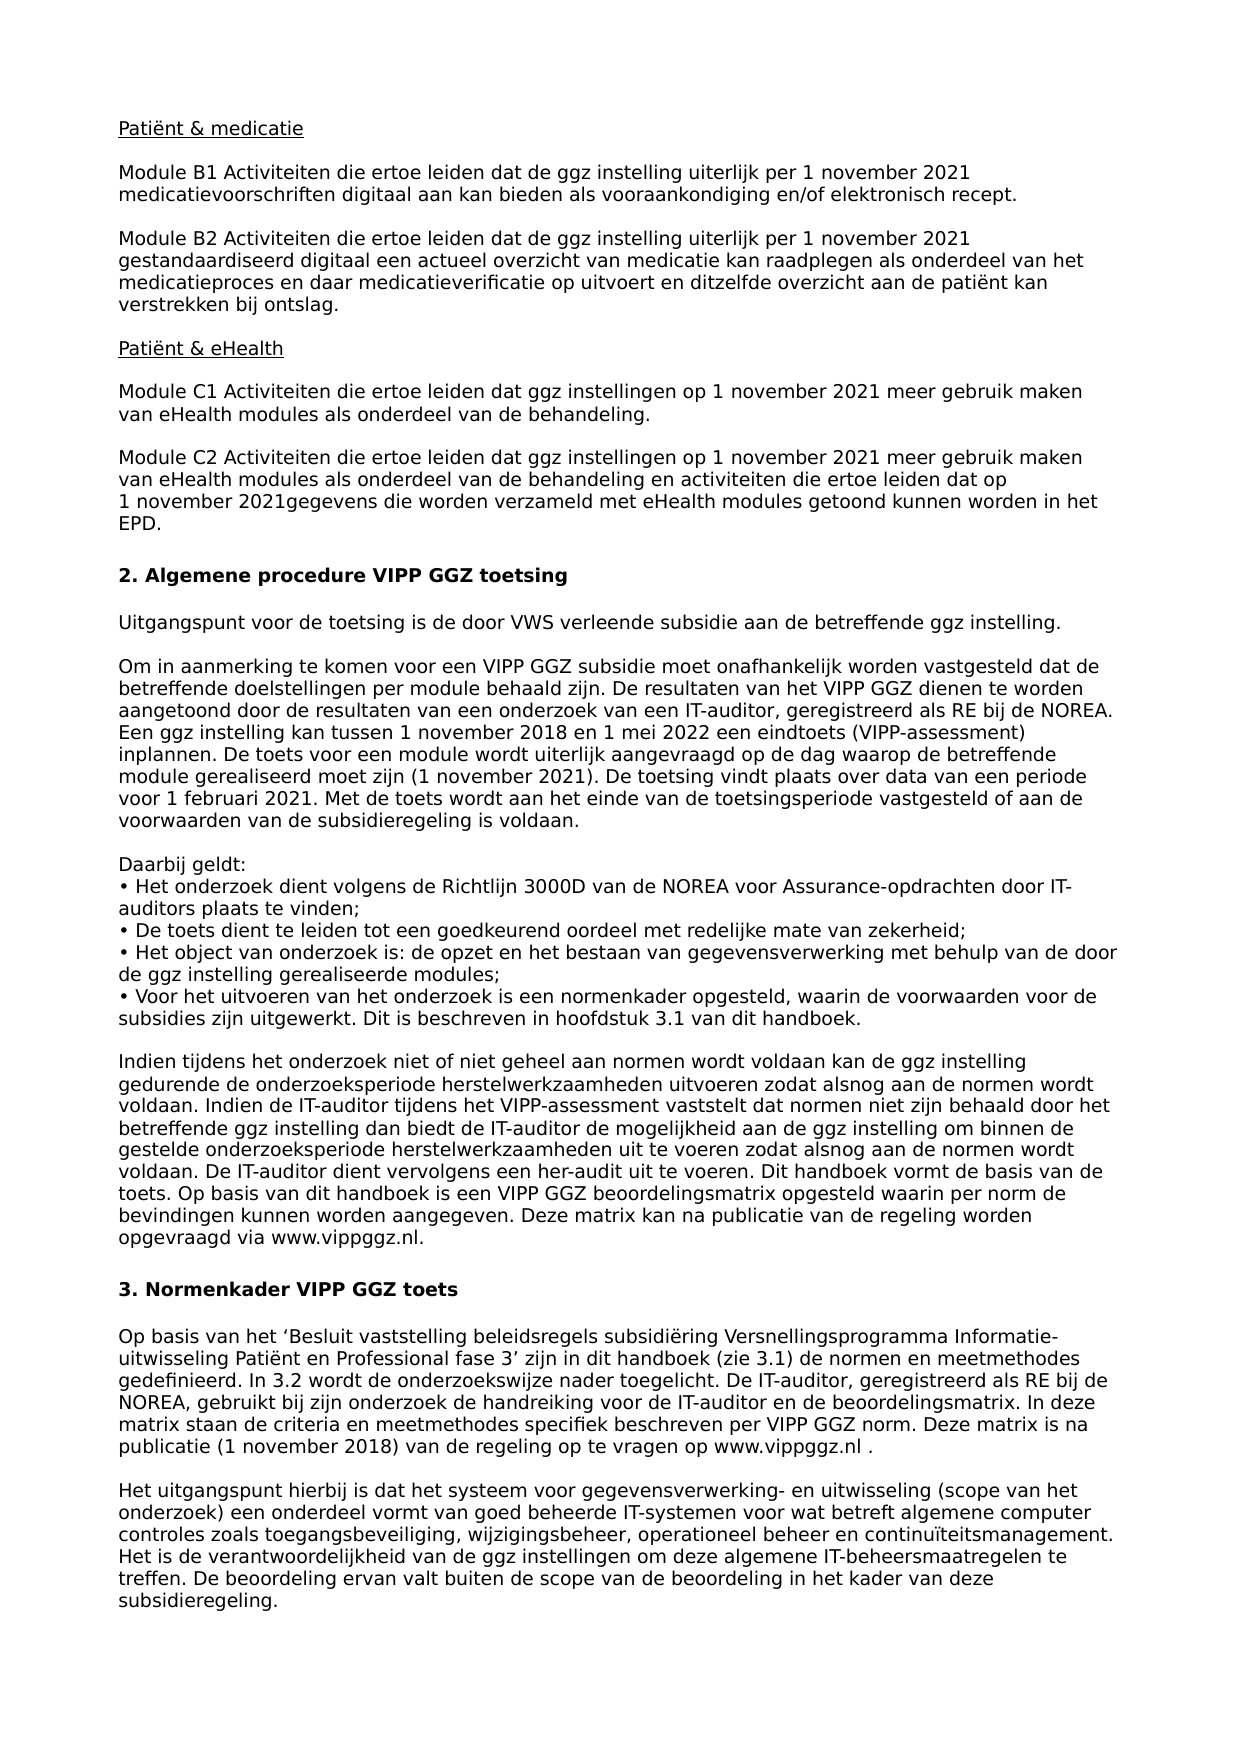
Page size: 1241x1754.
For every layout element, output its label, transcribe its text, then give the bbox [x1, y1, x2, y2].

text • De toets dient te leiden tot een goedkeurend oordeel met redelijke mate van zekerheid; [118, 920, 1122, 942]
text Het uitgangspunt hierbij is dat het systeem voor gegevensverwerking- en uitwisseling (scope van het onderzoek) een onderdeel vormt van goed beheerde IT-systemen voor wat betreft algemene computer controles zoals toegangsbeveiliging, wijzigingsbeheer, operationeel beheer en continuïteitsmanagement. Het is de verantwoordelijkheid van de ggz instellingen om deze algemene IT-beheersmaatregelen te treffen. De beoordeling ervan valt buiten de scope van de beoordeling in het kader van deze subsidieregeling. [118, 1480, 1122, 1612]
subtitle 2. Algemene procedure VIPP GGZ toetsing [118, 565, 1122, 587]
text Daarbij geldt: [118, 854, 1122, 876]
text Module B2 Activiteiten die ertoe leiden dat de ggz instelling uiterlijk per 1 november 2021 gestandaardiseerd digitaal een actueel overzicht van medicatie kan raadplegen als onderdeel van het medicatieproces en daar medicatieverificatie op uitvoert en ditzelfde overzicht aan de patiënt kan verstrekken bij ontslag. [118, 228, 1122, 316]
text Om in aanmerking te komen voor een VIPP GGZ subsidie moet onafhankelijk worden vastgesteld dat de betreffende doelstellingen per module behaald zijn. De resultaten van het VIPP GGZ dienen te worden aangetoond door de resultaten van een onderzoek van een IT-auditor, geregistreerd als RE bij de NOREA. Een ggz instelling kan tussen 1 november 2018 en 1 mei 2022 een eindtoets (VIPP-assessment) inplannen. De toets voor een module wordt uiterlijk aangevraagd op de dag waarop de betreffende module gerealiseerd moet zijn (1 november 2021). De toetsing vindt plaats over data van een periode voor 1 februari 2021. Met de toets wordt aan het einde van de toetsingsperiode vastgesteld of aan de voorwaarden van de subsidieregeling is voldaan. [118, 656, 1122, 832]
text • Het object van onderzoek is: de opzet en het bestaan van gegevensverwerking met behulp van de door de ggz instelling gerealiseerde modules; [118, 942, 1122, 986]
text Module B1 Activiteiten die ertoe leiden dat de ggz instelling uiterlijk per 1 november 2021 medicatievoorschriften digitaal aan kan bieden als vooraankondiging en/of elektronisch recept. [118, 162, 1122, 206]
text Module C1 Activiteiten die ertoe leiden dat ggz instellingen op 1 november 2021 meer gebruik maken van eHealth modules als onderdeel van de behandeling. [118, 381, 1122, 425]
subtitle Patiënt & medicatie [118, 118, 1122, 140]
subtitle Patiënt & eHealth [118, 338, 1122, 359]
text • Voor het uitvoeren van het onderzoek is een normenkader opgesteld, waarin de voorwaarden voor de subsidies zijn uitgewerkt. Dit is beschreven in hoofdstuk 3.1 van dit handboek. [118, 986, 1122, 1029]
text Uitgangspunt voor de toetsing is de door VWS verleende subsidie aan de betreffende ggz instelling. [118, 612, 1122, 634]
text • Het onderzoek dient volgens de Richtlijn 3000D van de NOREA voor Assurance-opdrachten door IT-auditors plaats te vinden; [118, 876, 1122, 920]
text Indien tijdens het onderzoek niet of niet geheel aan normen wordt voldaan kan de ggz instelling gedurende de onderzoeksperiode herstelwerkzaamheden uitvoeren zodat alsnog aan de normen wordt voldaan. Indien de IT-auditor tijdens het VIPP-assessment vaststelt dat normen niet zijn behaald door het betreffende ggz instelling dan biedt de IT-auditor de mogelijkheid aan de ggz instelling om binnen de gestelde onderzoeksperiode herstelwerkzaamheden uit te voeren zodat alsnog aan de normen wordt voldaan. De IT-auditor dient vervolgens een her-audit uit te voeren. Dit handboek vormt de basis van de toets. Op basis van dit handboek is een VIPP GGZ beoordelingsmatrix opgesteld waarin per norm de bevindingen kunnen worden aangegeven. Deze matrix kan na publicatie van de regeling worden opgevraagd via www.vippggz.nl. [118, 1051, 1122, 1249]
text Module C2 Activiteiten die ertoe leiden dat ggz instellingen op 1 november 2021 meer gebruik maken van eHealth modules als onderdeel van de behandeling en activiteiten die ertoe leiden dat op 1 november 2021gegevens die worden verzameld met eHealth modules getoond kunnen worden in het EPD. [118, 447, 1122, 535]
subtitle 3. Normenkader VIPP GGZ toets [118, 1279, 1122, 1301]
text Op basis van het ‘Besluit vaststelling beleidsregels subsidiëring Versnellingsprogramma Informatie-uitwisseling Patiënt en Professional fase 3’ zijn in dit handboek (zie 3.1) de normen en meetmethodes gedefinieerd. In 3.2 wordt de onderzoekswijze nader toegelicht. De IT-auditor, geregistreerd als RE bij de NOREA, gebruikt bij zijn onderzoek de handreiking voor de IT-auditor en de beoordelingsmatrix. In deze matrix staan de criteria en meetmethodes specifiek beschreven per VIPP GGZ norm. Deze matrix is na publicatie (1 november 2018) van de regeling op te vragen op www.vippggz.nl . [118, 1326, 1122, 1458]
